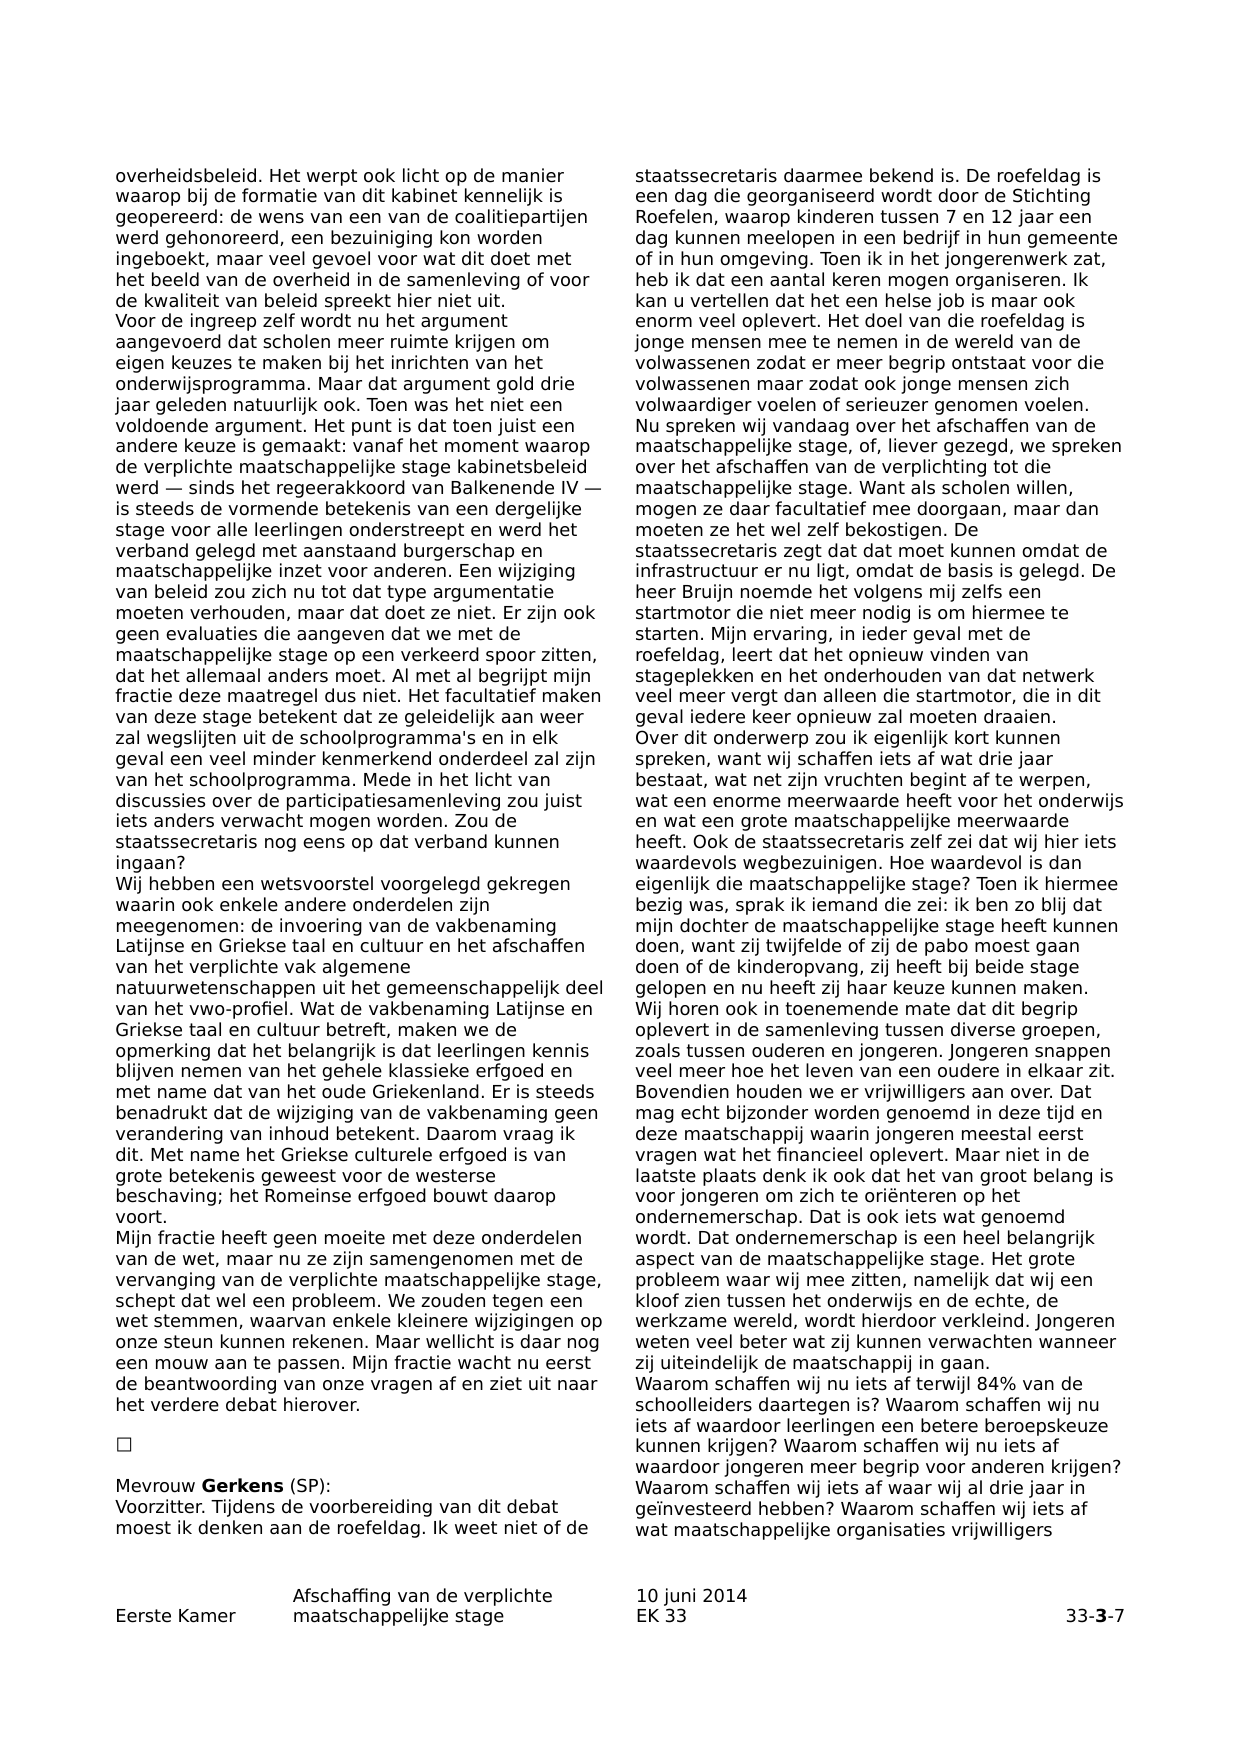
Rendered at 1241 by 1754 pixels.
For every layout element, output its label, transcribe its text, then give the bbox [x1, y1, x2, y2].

text ⬜ [115, 1435, 605, 1456]
text Wij hebben een wetsvoorstel voorgelegd gekregen waarin ook enkele andere onderdelen zijn meegenomen: de invoering van de vakbenaming Latijnse en Griekse taal en cultuur en het afschaffen van het verplichte vak algemene natuurwetenschappen uit het gemeenschappelijk deel van het vwo-profiel. Wat de vakbenaming Latijnse en Griekse taal en cultuur betreft, maken we de opmerking dat het belangrijk is dat leerlingen kennis blijven nemen van het gehele klassieke erfgoed en met name dat van het oude Griekenland. Er is steeds benadrukt dat de wijziging van de vakbenaming geen verandering van inhoud betekent. Daarom vraag ik dit. Met name het Griekse culturele erfgoed is van grote betekenis geweest voor de westerse beschaving; het Romeinse erfgoed bouwt daarop voort. [115, 874, 605, 1228]
text Voorzitter. Tijdens de voorbereiding van dit debat moest ik denken aan de roefeldag. Ik weet niet of de [115, 1497, 605, 1538]
text Wij horen ook in toenemende mate dat dit begrip oplevert in de samenleving tussen diverse groepen, zoals tussen ouderen en jongeren. Jongeren snappen veel meer hoe het leven van een oudere in elkaar zit. Bovendien houden we er vrijwilligers aan over. Dat mag echt bijzonder worden genoemd in deze tijd en deze maatschappij waarin jongeren meestal eerst vragen wat het financieel oplevert. Maar niet in de laatste plaats denk ik ook dat het van groot belang is voor jongeren om zich te oriënteren op het ondernemerschap. Dat is ook iets wat genoemd wordt. Dat ondernemerschap is een heel belangrijk aspect van de maatschappelijke stage. Het grote probleem waar wij mee zitten, namelijk dat wij een kloof zien tussen het onderwijs en de echte, de werkzame wereld, wordt hierdoor verkleind. Jongeren weten veel beter wat zij kunnen verwachten wanneer zij uiteindelijk de maatschappij in gaan. [635, 999, 1125, 1374]
text Mijn fractie heeft geen moeite met deze onderdelen van de wet, maar nu ze zijn samengenomen met de vervanging van de verplichte maatschappelijke stage, schept dat wel een probleem. We zouden tegen een wet stemmen, waarvan enkele kleinere wijzigingen op onze steun kunnen rekenen. Maar wellicht is daar nog een mouw aan te passen. Mijn fractie wacht nu eerst de beantwoording van onze vragen af en ziet uit naar het verdere debat hierover. [115, 1228, 605, 1415]
text staatssecretaris daarmee bekend is. De roefeldag is een dag die georganiseerd wordt door de Stichting Roefelen, waarop kinderen tussen 7 en 12 jaar een dag kunnen meelopen in een bedrijf in hun gemeente of in hun omgeving. Toen ik in het jongerenwerk zat, heb ik dat een aantal keren mogen organiseren. Ik kan u vertellen dat het een helse job is maar ook enorm veel oplevert. Het doel van die roefeldag is jonge mensen mee te nemen in de wereld van de volwassenen zodat er meer begrip ontstaat voor die volwassenen maar zodat ook jonge mensen zich volwaardiger voelen of serieuzer genomen voelen. [635, 165, 1125, 415]
text Waarom schaffen wij nu iets af terwijl 84% van de schoolleiders daartegen is? Waarom schaffen wij nu iets af waardoor leerlingen een betere beroepskeuze kunnen krijgen? Waarom schaffen wij nu iets af waardoor jongeren meer begrip voor anderen krijgen? Waarom schaffen wij iets af waar wij al drie jaar in geïnvesteerd hebben? Waarom schaffen wij iets af wat maatschappelijke organisaties vrijwilligers [635, 1374, 1125, 1540]
text overheidsbeleid. Het werpt ook licht op de manier waarop bij de formatie van dit kabinet kennelijk is geopereerd: de wens van een van de coalitiepartijen werd gehonoreerd, een bezuiniging kon worden ingeboekt, maar veel gevoel voor wat dit doet met het beeld van de overheid in de samenleving of voor de kwaliteit van beleid spreekt hier niet uit. [115, 165, 605, 311]
text Over dit onderwerp zou ik eigenlijk kort kunnen spreken, want wij schaffen iets af wat drie jaar bestaat, wat net zijn vruchten begint af te werpen, wat een enorme meerwaarde heeft voor het onderwijs en wat een grote maatschappelijke meerwaarde heeft. Ook de staatssecretaris zelf zei dat wij hier iets waardevols wegbezuinigen. Hoe waardevol is dan eigenlijk die maatschappelijke stage? Toen ik hiermee bezig was, sprak ik iemand die zei: ik ben zo blij dat mijn dochter de maatschappelijke stage heeft kunnen doen, want zij twijfelde of zij de pabo moest gaan doen of de kinderopvang, zij heeft bij beide stage gelopen en nu heeft zij haar keuze kunnen maken. [635, 728, 1125, 999]
text Mevrouw Gerkens (SP): [115, 1476, 605, 1497]
text Nu spreken wij vandaag over het afschaffen van de maatschappelijke stage, of, liever gezegd, we spreken over het afschaffen van de verplichting tot die maatschappelijke stage. Want als scholen willen, mogen ze daar facultatief mee doorgaan, maar dan moeten ze het wel zelf bekostigen. De staatssecretaris zegt dat dat moet kunnen omdat de infrastructuur er nu ligt, omdat de basis is gelegd. De heer Bruijn noemde het volgens mij zelfs een startmotor die niet meer nodig is om hiermee te starten. Mijn ervaring, in ieder geval met de roefeldag, leert dat het opnieuw vinden van stageplekken en het onderhouden van dat netwerk veel meer vergt dan alleen die startmotor, die in dit geval iedere keer opnieuw zal moeten draaien. [635, 415, 1125, 728]
text Voor de ingreep zelf wordt nu het argument aangevoerd dat scholen meer ruimte krijgen om eigen keuzes te maken bij het inrichten van het onderwijsprogramma. Maar dat argument gold drie jaar geleden natuurlijk ook. Toen was het niet een voldoende argument. Het punt is dat toen juist een andere keuze is gemaakt: vanaf het moment waarop de verplichte maatschappelijke stage kabinetsbeleid werd — sinds het regeerakkoord van Balkenende IV — is steeds de vormende betekenis van een dergelijke stage voor alle leerlingen onderstreept en werd het verband gelegd met aanstaand burgerschap en maatschappelijke inzet voor anderen. Een wijziging van beleid zou zich nu tot dat type argumentatie moeten verhouden, maar dat doet ze niet. Er zijn ook geen evaluaties die aangeven dat we met de maatschappelijke stage op een verkeerd spoor zitten, dat het allemaal anders moet. Al met al begrijpt mijn fractie deze maatregel dus niet. Het facultatief maken van deze stage betekent dat ze geleidelijk aan weer zal wegslijten uit de schoolprogramma's en in elk geval een veel minder kenmerkend onderdeel zal zijn van het schoolprogramma. Mede in het licht van discussies over de participatiesamenleving zou juist iets anders verwacht mogen worden. Zou de staatssecretaris nog eens op dat verband kunnen ingaan? [115, 311, 605, 874]
